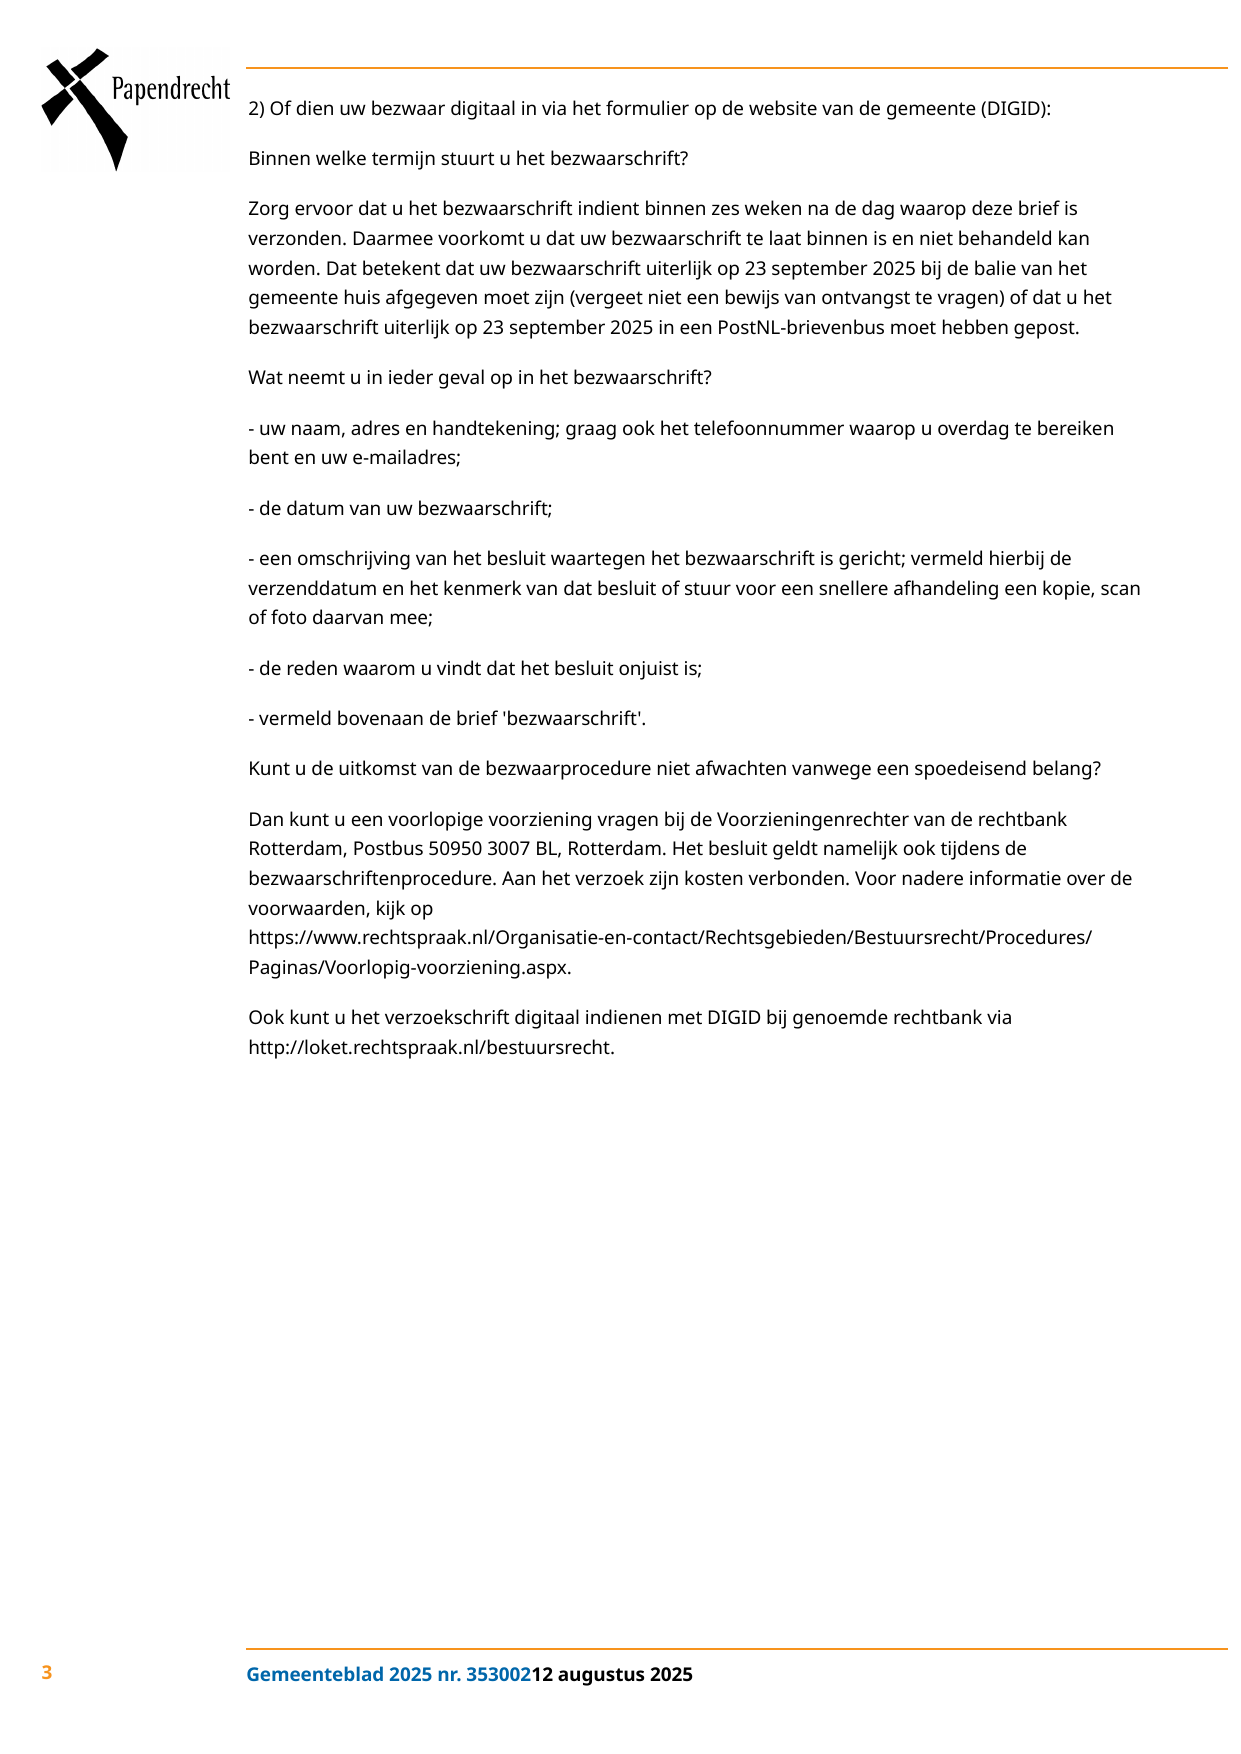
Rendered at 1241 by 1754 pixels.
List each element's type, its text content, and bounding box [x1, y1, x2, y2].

text - de reden waarom u vindt dat het besluit onjuist is; [248, 655, 1152, 681]
text Kunt u de uitkomst van de bezwaarprocedure niet afwachten vanwege een spoedeisend belang? [248, 756, 1152, 781]
text Zorg ervoor dat u het bezwaarschrift indient binnen zes weken na de dag waarop deze brief is verzonden. Daarmee voorkomt u dat uw bezwaarschrift te laat binnen is en niet behandeld kan worden. Dat betekent dat uw bezwaarschrift uiterlijk op 23 september 2025 bij de balie van het gemeente huis afgegeven moet zijn (vergeet niet een bewijs van ontvangst te vragen) of dat u het bezwaarschrift uiterlijk op 23 september 2025 in een PostNL-brievenbus moet hebben gepost. [248, 196, 1152, 340]
picture [41, 47, 231, 172]
text 2) Of dien uw bezwaar digitaal in via het formulier op de website van de gemeente (DIGID): [248, 95, 1152, 121]
text Dan kunt u een voorlopige voorziening vragen bij de Voorzieningenrechter van de rechtbank Rotterdam, Postbus 50950 3007 BL, Rotterdam. Het besluit geldt namelijk ook tijdens de bezwaarschriftenprocedure. Aan het verzoek zijn kosten verbonden. Voor nadere informatie over de voorwaarden, kijk op https://www.rechtspraak.nl/Organisatie-en-contact/Rechtsgebieden/Bestuursrecht/Procedures/Paginas/Voorlopig-voorziening.aspx. [248, 806, 1152, 980]
text - uw naam, adres en handtekening; graag ook het telefoonnummer waarop u overdag te bereiken bent en uw e-mailadres; [248, 415, 1152, 470]
text Ook kunt u het verzoekschrift digitaal indienen met DIGID bij genoemde rechtbank via http://loket.rechtspraak.nl/bestuursrecht. [248, 1004, 1152, 1060]
text Wat neemt u in ieder geval op in het bezwaarschrift? [248, 364, 1152, 390]
text - een omschrijving van het besluit waartegen het bezwaarschrift is gericht; vermeld hierbij de verzenddatum en het kenmerk van dat besluit of stuur voor een snellere afhandeling een kopie, scan of foto daarvan mee; [248, 545, 1152, 630]
text - de datum van uw bezwaarschrift; [248, 495, 1152, 521]
text - vermeld bovenaan de brief 'bezwaarschrift'. [248, 705, 1152, 731]
text Binnen welke termijn stuurt u het bezwaarschrift? [248, 145, 1152, 171]
